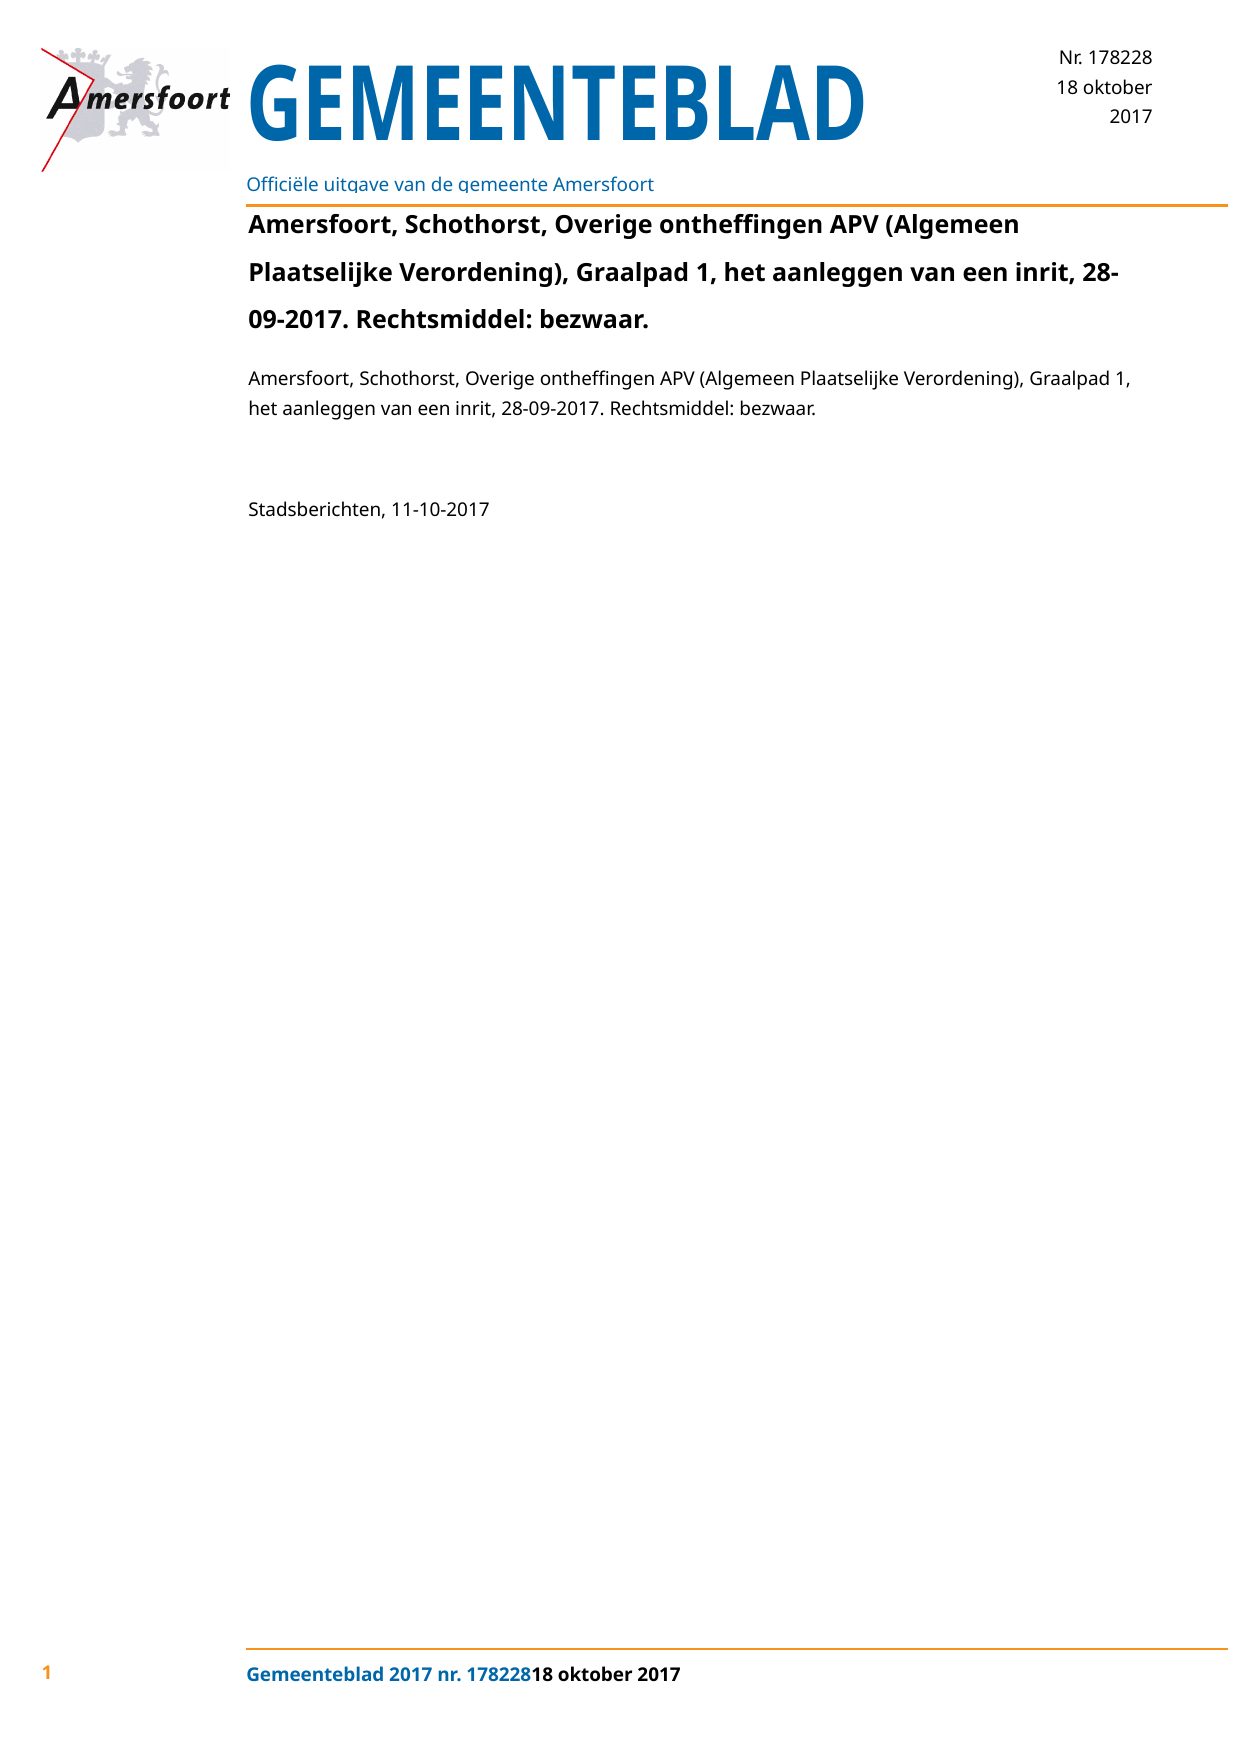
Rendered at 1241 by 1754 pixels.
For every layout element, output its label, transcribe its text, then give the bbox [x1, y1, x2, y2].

text Amersfoort, Schothorst, Overige ontheffingen APV (Algemeen Plaatselijke Verordening), Graalpad 1, het aanleggen van een inrit, 28-09-2017. Rechtsmiddel: bezwaar. [248, 207, 1152, 336]
picture [41, 47, 231, 172]
text Amersfoort, Schothorst, Overige ontheffingen APV (Algemeen Plaatselijke Verordening), Graalpad 1, het aanleggen van een inrit, 28-09-2017. Rechtsmiddel: bezwaar. [248, 366, 1152, 421]
text Stadsberichten, 11-10-2017 [248, 496, 1152, 522]
